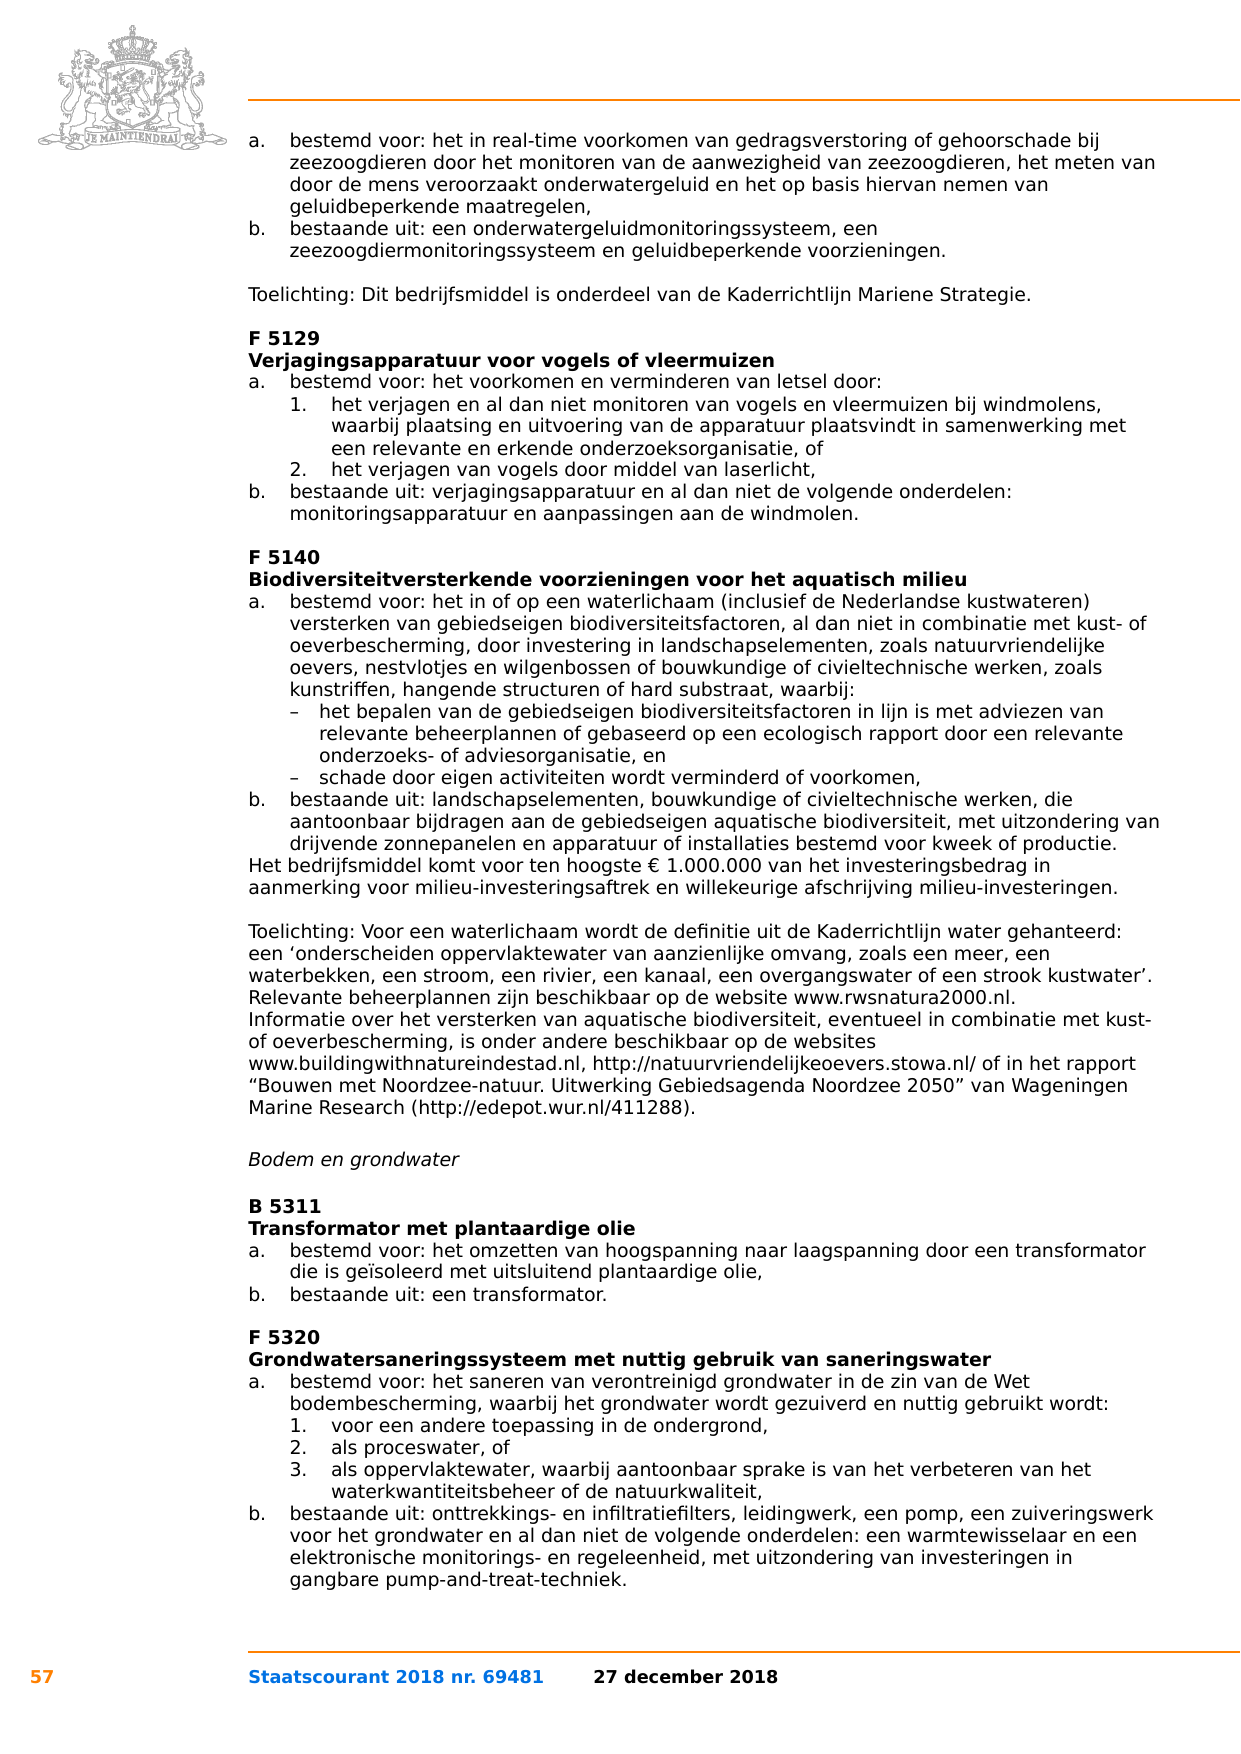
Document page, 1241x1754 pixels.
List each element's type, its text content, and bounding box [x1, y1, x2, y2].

text b. bestaande uit: landschapselementen, bouwkundige of civieltechnische werken, die aantoonbaar bijdragen aan de gebiedseigen aquatische biodiversiteit, met uitzondering van drijvende zonnepanelen en apparatuur of installaties bestemd voor kweek of productie. [248, 789, 1163, 855]
text Het bedrijfsmiddel komt voor ten hoogste € 1.000.000 van het investeringsbedrag in aanmerking voor milieu-investeringsaftrek en willekeurige afschrijving milieu-investeringen. [248, 855, 1163, 899]
text – schade door eigen activiteiten wordt verminderd of voorkomen, [289, 767, 1163, 789]
text 2. het verjagen van vogels door middel van laserlicht, [289, 459, 1163, 481]
text Toelichting: Voor een waterlichaam wordt de definitie uit de Kaderrichtlijn water gehanteerd: een ‘onderscheiden oppervlaktewater van aanzienlijke omvang, zoals een meer, een waterbekken, een stroom, een rivier, een kanaal, een overgangswater of een strook kustwater’. [248, 921, 1163, 987]
text 1. voor een andere toepassing in de ondergrond, [289, 1415, 1163, 1437]
text a. bestemd voor: het in of op een waterlichaam (inclusief de Nederlandse kustwateren) versterken van gebiedseigen biodiversiteitsfactoren, al dan niet in combinatie met kust- of oeverbescherming, door investering in landschapselementen, zoals natuurvriendelijke oevers, nestvlotjes en wilgenbossen of bouwkundige of civieltechnische werken, zoals kunstriffen, hangende structuren of hard substraat, waarbij: [248, 591, 1163, 701]
text Verjagingsapparatuur voor vogels of vleermuizen [248, 349, 1163, 371]
text Grondwatersaneringssysteem met nuttig gebruik van saneringswater [248, 1349, 1163, 1371]
text Transformator met plantaardige olie [248, 1217, 1163, 1239]
text 3. als oppervlaktewater, waarbij aantoonbaar sprake is van het verbeteren van het waterkwantiteitsbeheer of de natuurkwaliteit, [289, 1459, 1163, 1503]
text Informatie over het versterken van aquatische biodiversiteit, eventueel in combinatie met kust- of oeverbescherming, is onder andere beschikbaar op de websites www.buildingwithnatureindestad.nl, http://natuurvriendelijkeoevers.stowa.nl/ of in het rapport “Bouwen met Noordzee-natuur. Uitwerking Gebiedsagenda Noordzee 2050” van Wageningen Marine Research (http://edepot.wur.nl/411288). [248, 1009, 1163, 1118]
text F 5320 [248, 1327, 1163, 1349]
text 1. het verjagen en al dan niet monitoren van vogels en vleermuizen bij windmolens, waarbij plaatsing en uitvoering van de apparatuur plaatsvindt in samenwerking met een relevante en erkende onderzoeksorganisatie, of [289, 393, 1163, 459]
text b. bestaande uit: een transformator. [248, 1283, 1163, 1305]
subtitle Bodem en grondwater [248, 1148, 1163, 1171]
text a. bestemd voor: het saneren van verontreinigd grondwater in de zin van de Wet bodembescherming, waarbij het grondwater wordt gezuiverd en nuttig gebruikt wordt: [248, 1371, 1163, 1415]
text Toelichting: Dit bedrijfsmiddel is onderdeel van de Kaderrichtlijn Mariene Strategie. [248, 284, 1163, 306]
text F 5129 [248, 327, 1163, 349]
text a. bestemd voor: het voorkomen en verminderen van letsel door: [248, 371, 1163, 393]
text Biodiversiteitversterkende voorzieningen voor het aquatisch milieu [248, 569, 1163, 591]
text F 5140 [248, 547, 1163, 569]
text b. bestaande uit: een onderwatergeluidmonitoringssysteem, een zeezoogdiermonitoringssysteem en geluidbeperkende voorzieningen. [248, 218, 1163, 262]
text a. bestemd voor: het in real-time voorkomen van gedragsverstoring of gehoorschade bij zeezoogdieren door het monitoren van de aanwezigheid van zeezoogdieren, het meten van door de mens veroorzaakt onderwatergeluid en het op basis hiervan nemen van geluidbeperkende maatregelen, [248, 130, 1163, 218]
text 2. als proceswater, of [289, 1437, 1163, 1459]
text – het bepalen van de gebiedseigen biodiversiteitsfactoren in lijn is met adviezen van relevante beheerplannen of gebaseerd op een ecologisch rapport door een relevante onderzoeks- of adviesorganisatie, en [289, 701, 1163, 767]
text a. bestemd voor: het omzetten van hoogspanning naar laagspanning door een transformator die is geïsoleerd met uitsluitend plantaardige olie, [248, 1239, 1163, 1283]
text b. bestaande uit: verjagingsapparatuur en al dan niet de volgende onderdelen: monitoringsapparatuur en aanpassingen aan de windmolen. [248, 481, 1163, 525]
text Relevante beheerplannen zijn beschikbaar op de website www.rwsnatura2000.nl. [248, 987, 1163, 1009]
picture [38, 25, 227, 150]
text b. bestaande uit: onttrekkings- en infiltratiefilters, leidingwerk, een pomp, een zuiveringswerk voor het grondwater en al dan niet de volgende onderdelen: een warmtewisselaar en een elektronische monitorings- en regeleenheid, met uitzondering van investeringen in gangbare pump-and-treat-techniek. [248, 1503, 1163, 1591]
text B 5311 [248, 1196, 1163, 1217]
